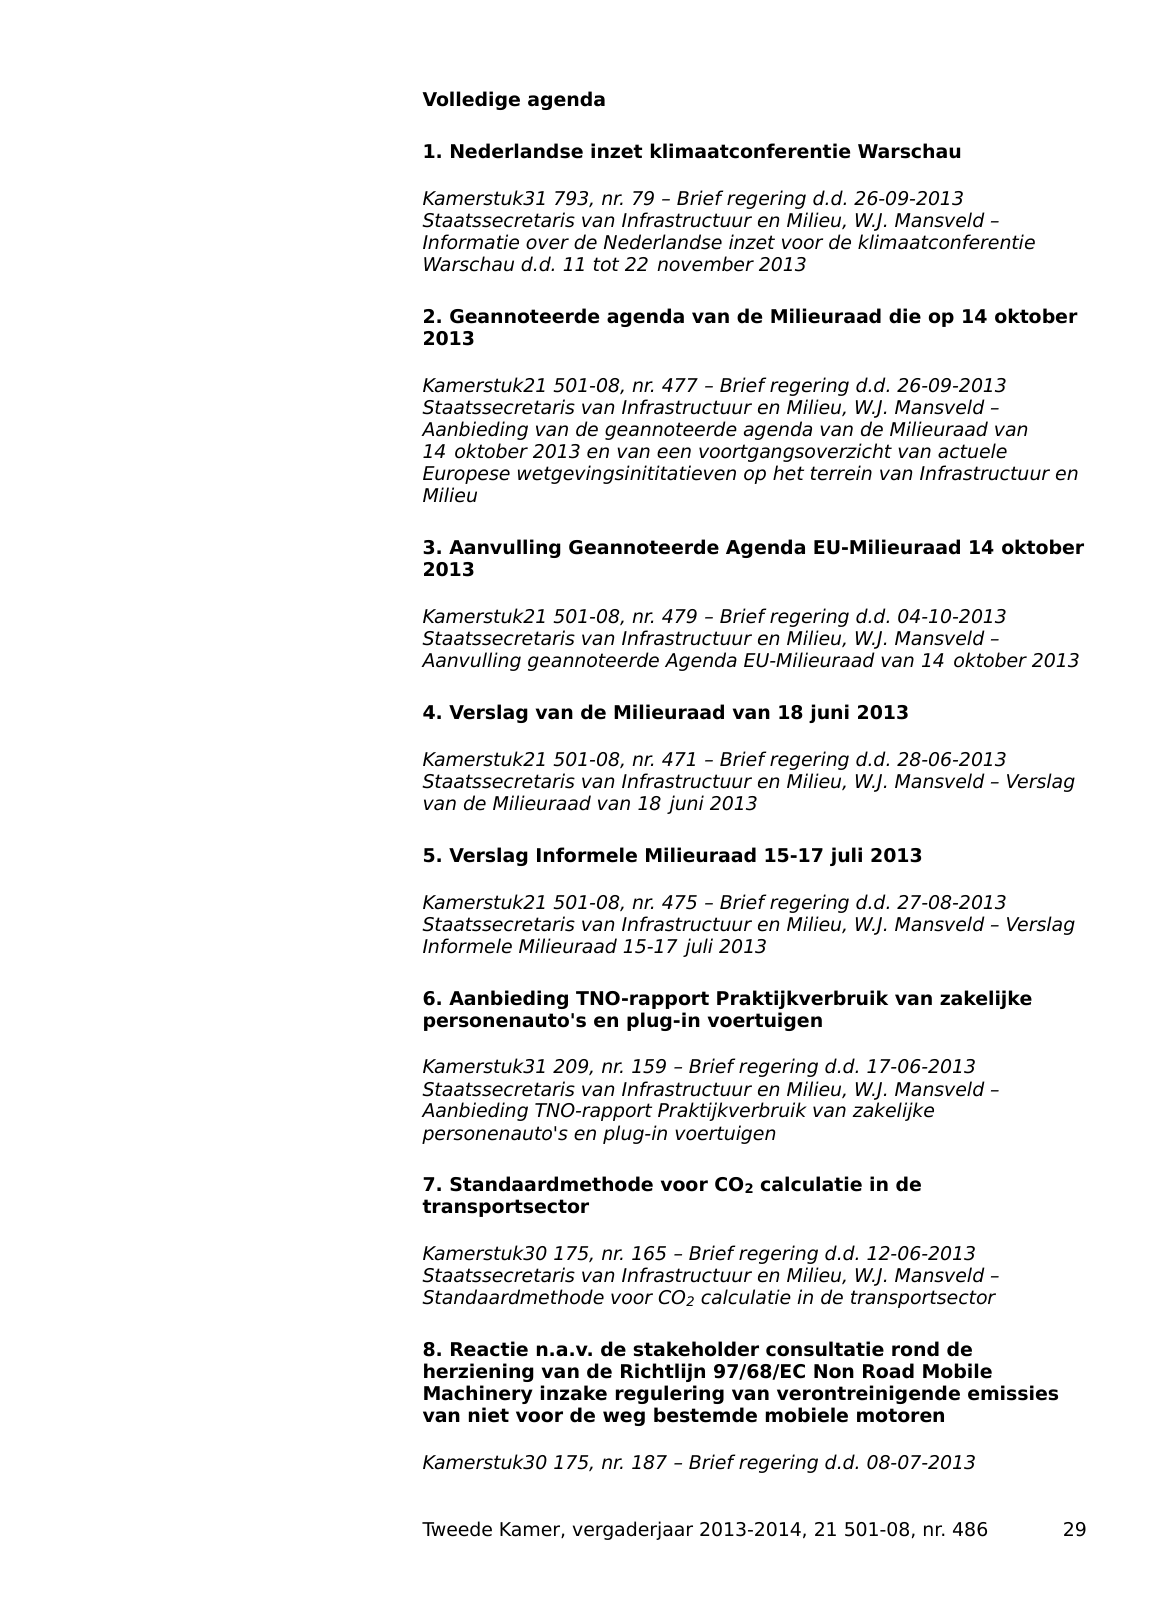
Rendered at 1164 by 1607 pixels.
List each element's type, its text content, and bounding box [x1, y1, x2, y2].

text Kamerstuk21 501-08, nr. 479 – Brief regering d.d. 04-10-2013 [422, 606, 1087, 628]
text Staatssecretaris van Infrastructuur en Milieu, W.J. Mansveld – Aanvulling geannoteerde Agenda EU-Milieuraad van 14 oktober 2013 [422, 628, 1087, 672]
subtitle 3. Aanvulling Geannoteerde Agenda EU-Milieuraad 14 oktober 2013 [422, 537, 1087, 581]
text Kamerstuk30 175, nr. 165 – Brief regering d.d. 12-06-2013 [422, 1243, 1087, 1265]
text Kamerstuk21 501-08, nr. 475 – Brief regering d.d. 27-08-2013 [422, 892, 1087, 913]
text Staatssecretaris van Infrastructuur en Milieu, W.J. Mansveld – Aanbieding van de geannoteerde agenda van de Milieuraad van 14 oktober 2013 en van een voortgangsoverzicht van actuele Europese wetgevingsinititatieven op het terrein van Infrastructuur en Milieu [422, 397, 1087, 507]
text Kamerstuk31 209, nr. 159 – Brief regering d.d. 17-06-2013 [422, 1056, 1087, 1078]
text Kamerstuk21 501-08, nr. 477 – Brief regering d.d. 26-09-2013 [422, 375, 1087, 397]
subtitle 8. Reactie n.a.v. de stakeholder consultatie rond de herziening van de Richtlijn 97/68/EC Non Road Mobile Machinery inzake regulering van verontreinigende emissies van niet voor de weg bestemde mobiele motoren [422, 1339, 1087, 1427]
text Staatssecretaris van Infrastructuur en Milieu, W.J. Mansveld – Verslag van de Milieuraad van 18 juni 2013 [422, 771, 1087, 814]
text Kamerstuk30 175, nr. 187 – Brief regering d.d. 08-07-2013 [422, 1452, 1087, 1474]
text Staatssecretaris van Infrastructuur en Milieu, W.J. Mansveld – Verslag Informele Milieuraad 15-17 juli 2013 [422, 913, 1087, 957]
subtitle 1. Nederlandse inzet klimaatconferentie Warschau [422, 141, 1087, 163]
text Staatssecretaris van Infrastructuur en Milieu, W.J. Mansveld – Standaardmethode voor CO2 calculatie in de transportsector [422, 1265, 1087, 1309]
subtitle 7. Standaardmethode voor CO2 calculatie in de transportsector [422, 1174, 1087, 1218]
subtitle 5. Verslag Informele Milieuraad 15-17 juli 2013 [422, 844, 1087, 867]
subtitle 2. Geannoteerde agenda van de Milieuraad die op 14 oktober 2013 [422, 306, 1087, 350]
text Kamerstuk21 501-08, nr. 471 – Brief regering d.d. 28-06-2013 [422, 749, 1087, 771]
subtitle Volledige agenda [422, 89, 1087, 111]
subtitle 4. Verslag van de Milieuraad van 18 juni 2013 [422, 702, 1087, 724]
text Staatssecretaris van Infrastructuur en Milieu, W.J. Mansveld – Aanbieding TNO-rapport Praktijkverbruik van zakelijke personenauto's en plug-in voertuigen [422, 1078, 1087, 1144]
text Kamerstuk31 793, nr. 79 – Brief regering d.d. 26-09-2013 [422, 188, 1087, 210]
subtitle 6. Aanbieding TNO-rapport Praktijkverbruik van zakelijke personenauto's en plug-in voertuigen [422, 987, 1087, 1031]
text Staatssecretaris van Infrastructuur en Milieu, W.J. Mansveld – Informatie over de Nederlandse inzet voor de klimaatconferentie Warschau d.d. 11 tot 22 november 2013 [422, 210, 1087, 276]
